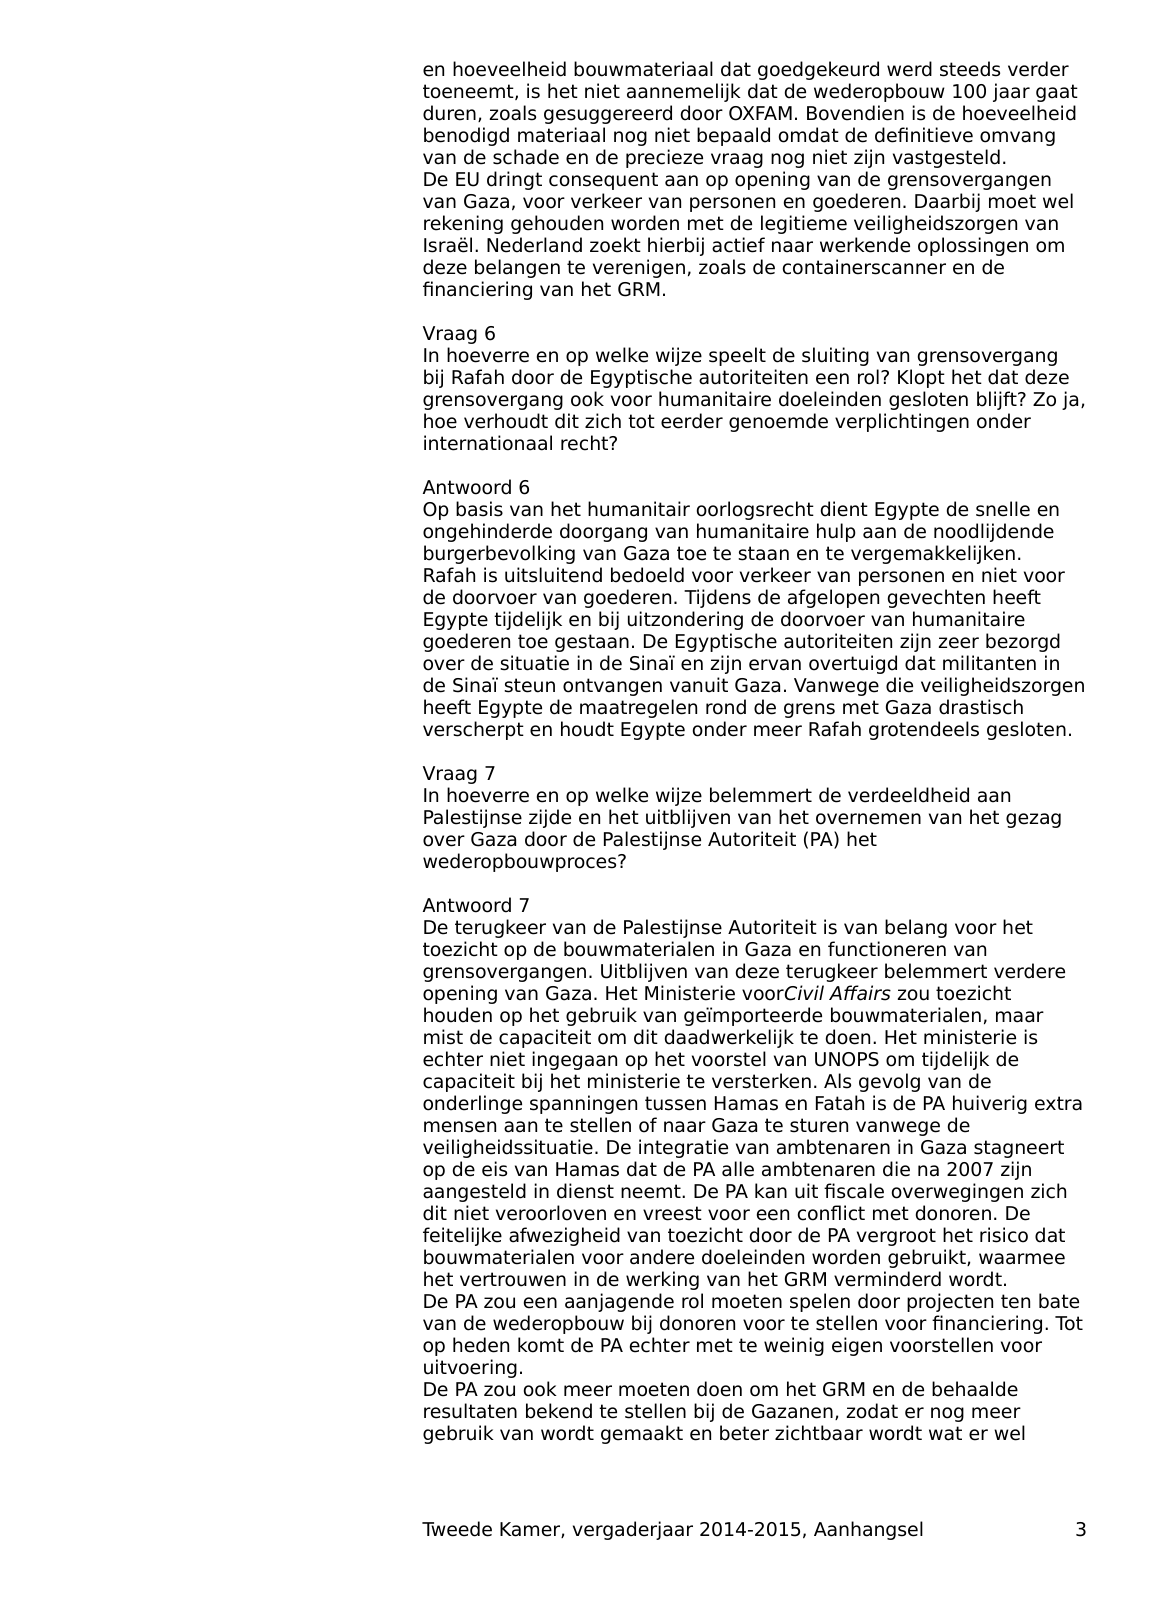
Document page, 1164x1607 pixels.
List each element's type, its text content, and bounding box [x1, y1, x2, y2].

text en hoeveelheid bouwmateriaal dat goedgekeurd werd steeds verder toeneemt, is het niet aannemelijk dat de wederopbouw 100 jaar gaat duren, zoals gesuggereerd door OXFAM. Bovendien is de hoeveelheid benodigd materiaal nog niet bepaald omdat de definitieve omvang van de schade en de precieze vraag nog niet zijn vastgesteld. [422, 59, 1087, 169]
text In hoeverre en op welke wijze belemmert de verdeeldheid aan Palestijnse zijde en het uitblijven van het overnemen van het gezag over Gaza door de Palestijnse Autoriteit (PA) het wederopbouwproces? [422, 785, 1087, 873]
text Rafah is uitsluitend bedoeld voor verkeer van personen en niet voor de doorvoer van goederen. Tijdens de afgelopen gevechten heeft Egypte tijdelijk en bij uitzondering de doorvoer van humanitaire goederen toe gestaan. De Egyptische autoriteiten zijn zeer bezorgd over de situatie in de Sinaï en zijn ervan overtuigd dat militanten in de Sinaï steun ontvangen vanuit Gaza. Vanwege die veiligheidszorgen heeft Egypte de maatregelen rond de grens met Gaza drastisch verscherpt en houdt Egypte onder meer Rafah grotendeels gesloten. [422, 565, 1087, 741]
text De PA zou een aanjagende rol moeten spelen door projecten ten bate van de wederopbouw bij donoren voor te stellen voor financiering. Tot op heden komt de PA echter met te weinig eigen voorstellen voor uitvoering. [422, 1291, 1087, 1379]
text De EU dringt consequent aan op opening van de grensovergangen van Gaza, voor verkeer van personen en goederen. Daarbij moet wel rekening gehouden worden met de legitieme veiligheidszorgen van Israël. Nederland zoekt hierbij actief naar werkende oplossingen om deze belangen te verenigen, zoals de containerscanner en de financiering van het GRM. [422, 169, 1087, 301]
text In hoeverre en op welke wijze speelt de sluiting van grensovergang bij Rafah door de Egyptische autoriteiten een rol? Klopt het dat deze grensovergang ook voor humanitaire doeleinden gesloten blijft? Zo ja, hoe verhoudt dit zich tot eerder genoemde verplichtingen onder internationaal recht? [422, 345, 1087, 455]
text Vraag 7 [422, 763, 1087, 785]
text De terugkeer van de Palestijnse Autoriteit is van belang voor het toezicht op de bouwmaterialen in Gaza en functioneren van grensovergangen. Uitblijven van deze terugkeer belemmert verdere opening van Gaza. Het Ministerie voorCivil Affairs zou toezicht houden op het gebruik van geïmporteerde bouwmaterialen, maar mist de capaciteit om dit daadwerkelijk te doen. Het ministerie is echter niet ingegaan op het voorstel van UNOPS om tijdelijk de capaciteit bij het ministerie te versterken. Als gevolg van de onderlinge spanningen tussen Hamas en Fatah is de PA huiverig extra mensen aan te stellen of naar Gaza te sturen vanwege de veiligheidssituatie. De integratie van ambtenaren in Gaza stagneert op de eis van Hamas dat de PA alle ambtenaren die na 2007 zijn aangesteld in dienst neemt. De PA kan uit fiscale overwegingen zich dit niet veroorloven en vreest voor een conflict met donoren. De feitelijke afwezigheid van toezicht door de PA vergroot het risico dat bouwmaterialen voor andere doeleinden worden gebruikt, waarmee het vertrouwen in de werking van het GRM verminderd wordt. [422, 917, 1087, 1291]
text Vraag 6 [422, 323, 1087, 345]
text De PA zou ook meer moeten doen om het GRM en de behaalde resultaten bekend te stellen bij de Gazanen, zodat er nog meer gebruik van wordt gemaakt en beter zichtbaar wordt wat er wel [422, 1379, 1087, 1444]
text Op basis van het humanitair oorlogsrecht dient Egypte de snelle en ongehinderde doorgang van humanitaire hulp aan de noodlijdende burgerbevolking van Gaza toe te staan en te vergemakkelijken. [422, 499, 1087, 565]
text Antwoord 7 [422, 895, 1087, 917]
text Antwoord 6 [422, 477, 1087, 499]
